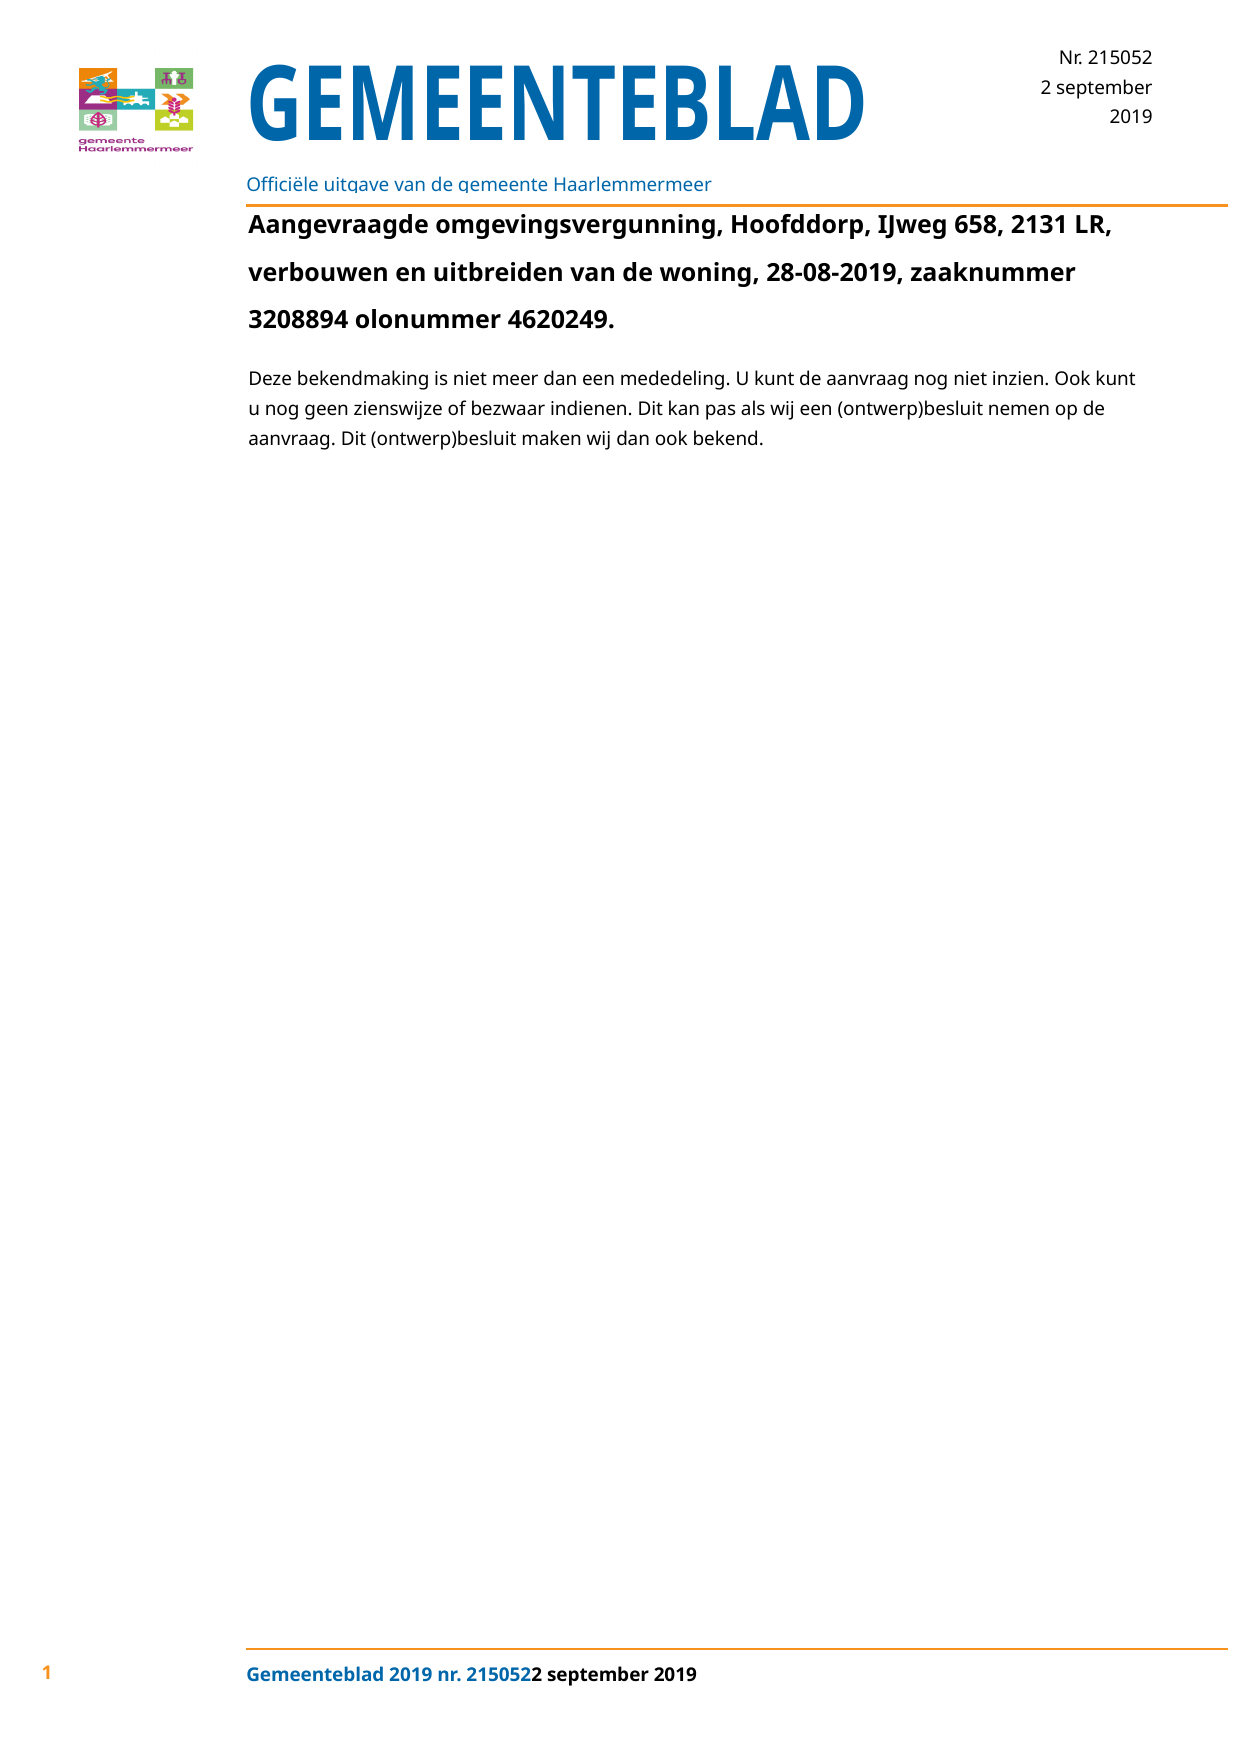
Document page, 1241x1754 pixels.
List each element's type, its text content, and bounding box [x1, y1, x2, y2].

text Deze bekendmaking is niet meer dan een mededeling. U kunt de aanvraag nog niet inzien. Ook kunt u nog geen zienswijze of bezwaar indienen. Dit kan pas als wij een (ontwerp)besluit nemen op de aanvraag. Dit (ontwerp)besluit maken wij dan ook bekend. [248, 366, 1152, 450]
picture [41, 47, 231, 172]
text Aangevraagde omgevingsvergunning, Hoofddorp, IJweg 658, 2131 LR, verbouwen en uitbreiden van de woning, 28-08-2019, zaaknummer 3208894 olonummer 4620249. [248, 207, 1152, 336]
